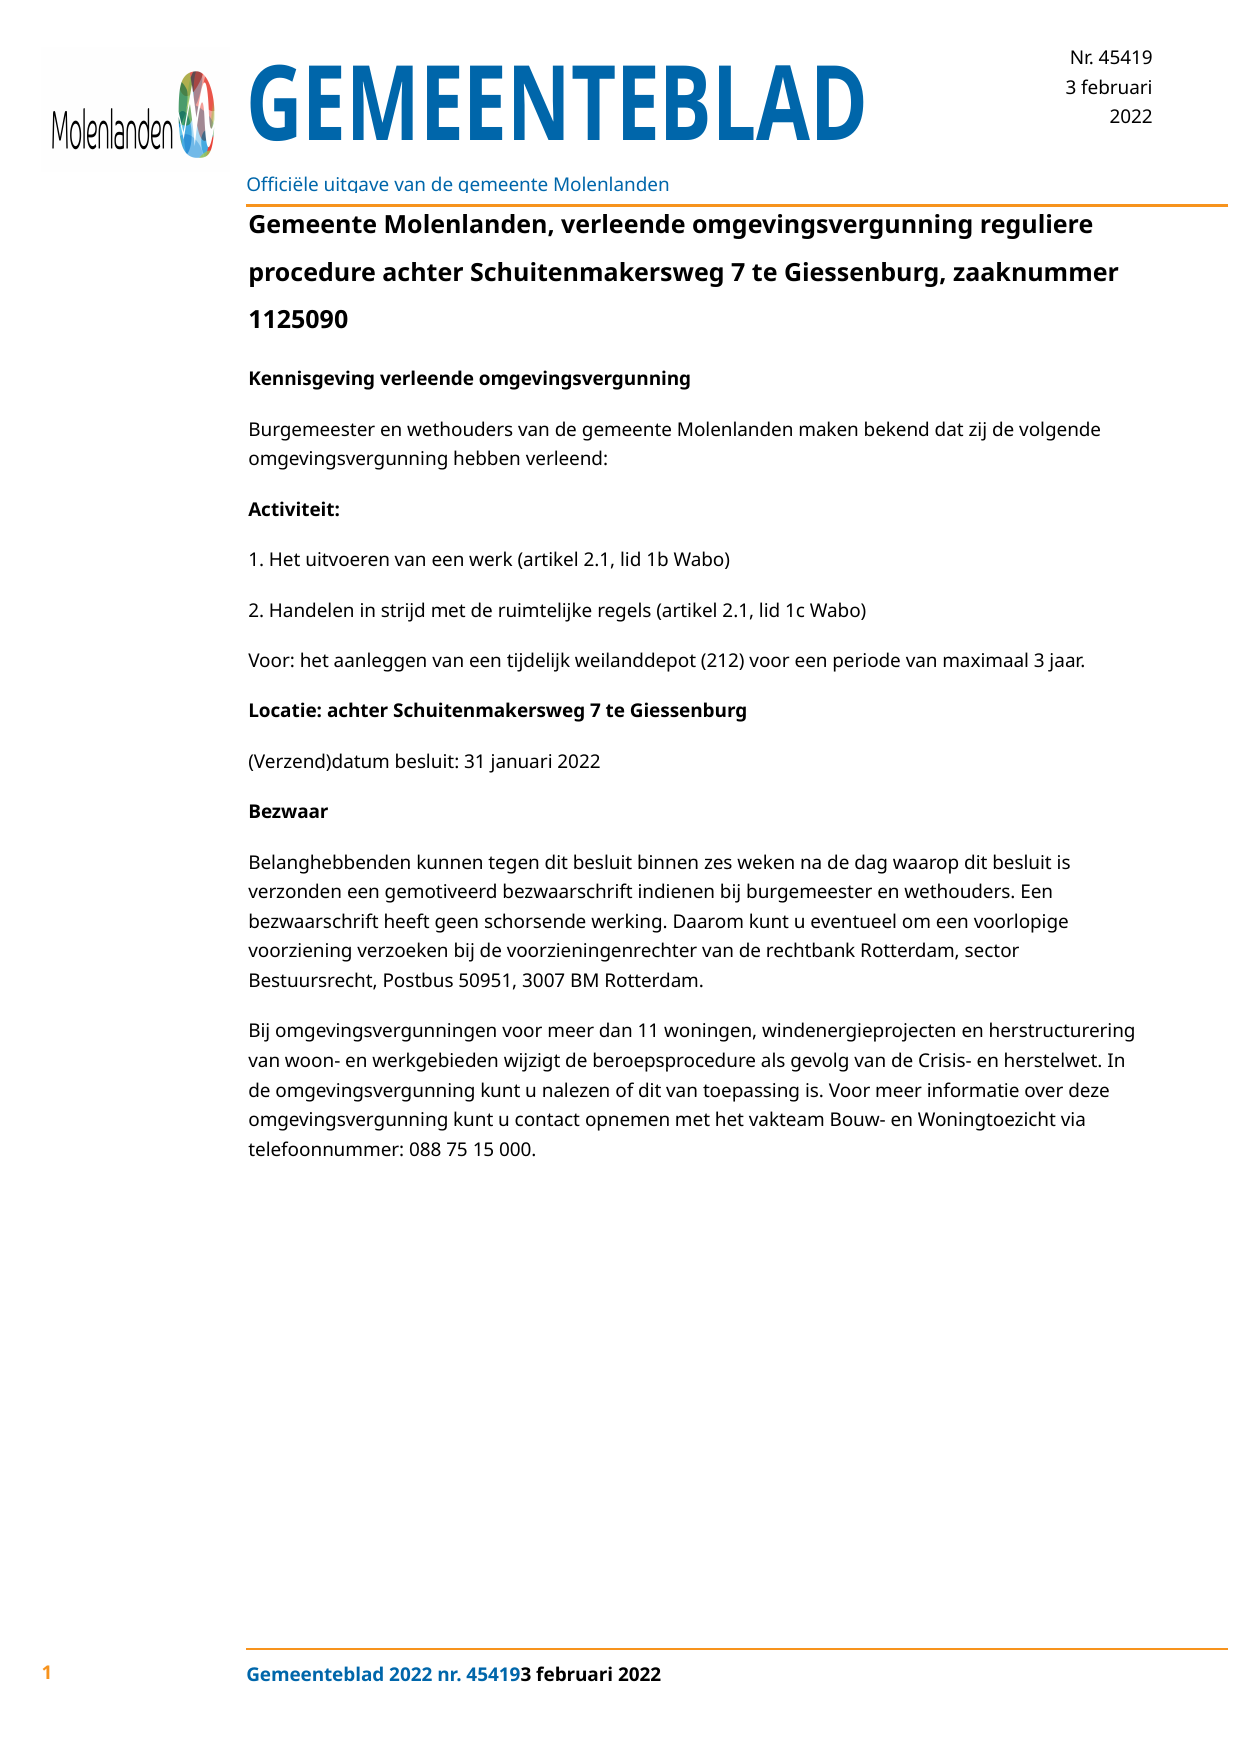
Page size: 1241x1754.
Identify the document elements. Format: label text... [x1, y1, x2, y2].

text (Verzend)datum besluit: 31 januari 2022 [248, 748, 1152, 774]
text Belanghebbenden kunnen tegen dit besluit binnen zes weken na de dag waarop dit besluit is verzonden een gemotiveerd bezwaarschrift indienen bij burgemeester en wethouders. Een bezwaarschrift heeft geen schorsende werking. Daarom kunt u eventueel om een voorlopige voorziening verzoeken bij de voorzieningenrechter van de rechtbank Rotterdam, sector Bestuursrecht, Postbus 50951, 3007 BM Rotterdam. [248, 849, 1152, 993]
text Bezwaar [248, 798, 1152, 824]
text Voor: het aanleggen van een tijdelijk weilanddepot (212) voor een periode van maximaal 3 jaar. [248, 647, 1152, 673]
text Kennisgeving verleende omgevingsvergunning [248, 366, 1152, 391]
text Bij omgevingsvergunningen voor meer dan 11 woningen, windenergieprojecten en herstructurering van woon- en werkgebieden wijzigt de beroepsprocedure als gevolg van de Crisis- en herstelwet. In de omgevingsvergunning kunt u nalezen of dit van toepassing is. Voor meer informatie over deze omgevingsvergunning kunt u contact opnemen met het vakteam Bouw- en Woningtoezicht via telefoonnummer: 088 75 15 000. [248, 1018, 1152, 1162]
text Burgemeester en wethouders van de gemeente Molenlanden maken bekend dat zij de volgende omgevingsvergunning hebben verleend: [248, 416, 1152, 471]
text Activiteit: [248, 496, 1152, 522]
text 2. Handelen in strijd met de ruimtelijke regels (artikel 2.1, lid 1c Wabo) [248, 597, 1152, 622]
text Gemeente Molenlanden, verleende omgevingsvergunning reguliere procedure achter Schuitenmakersweg 7 te Giessenburg, zaaknummer 1125090 [248, 207, 1152, 336]
picture [41, 47, 231, 172]
text 1. Het uitvoeren van een werk (artikel 2.1, lid 1b Wabo) [248, 546, 1152, 572]
text Locatie: achter Schuitenmakersweg 7 te Giessenburg [248, 698, 1152, 723]
